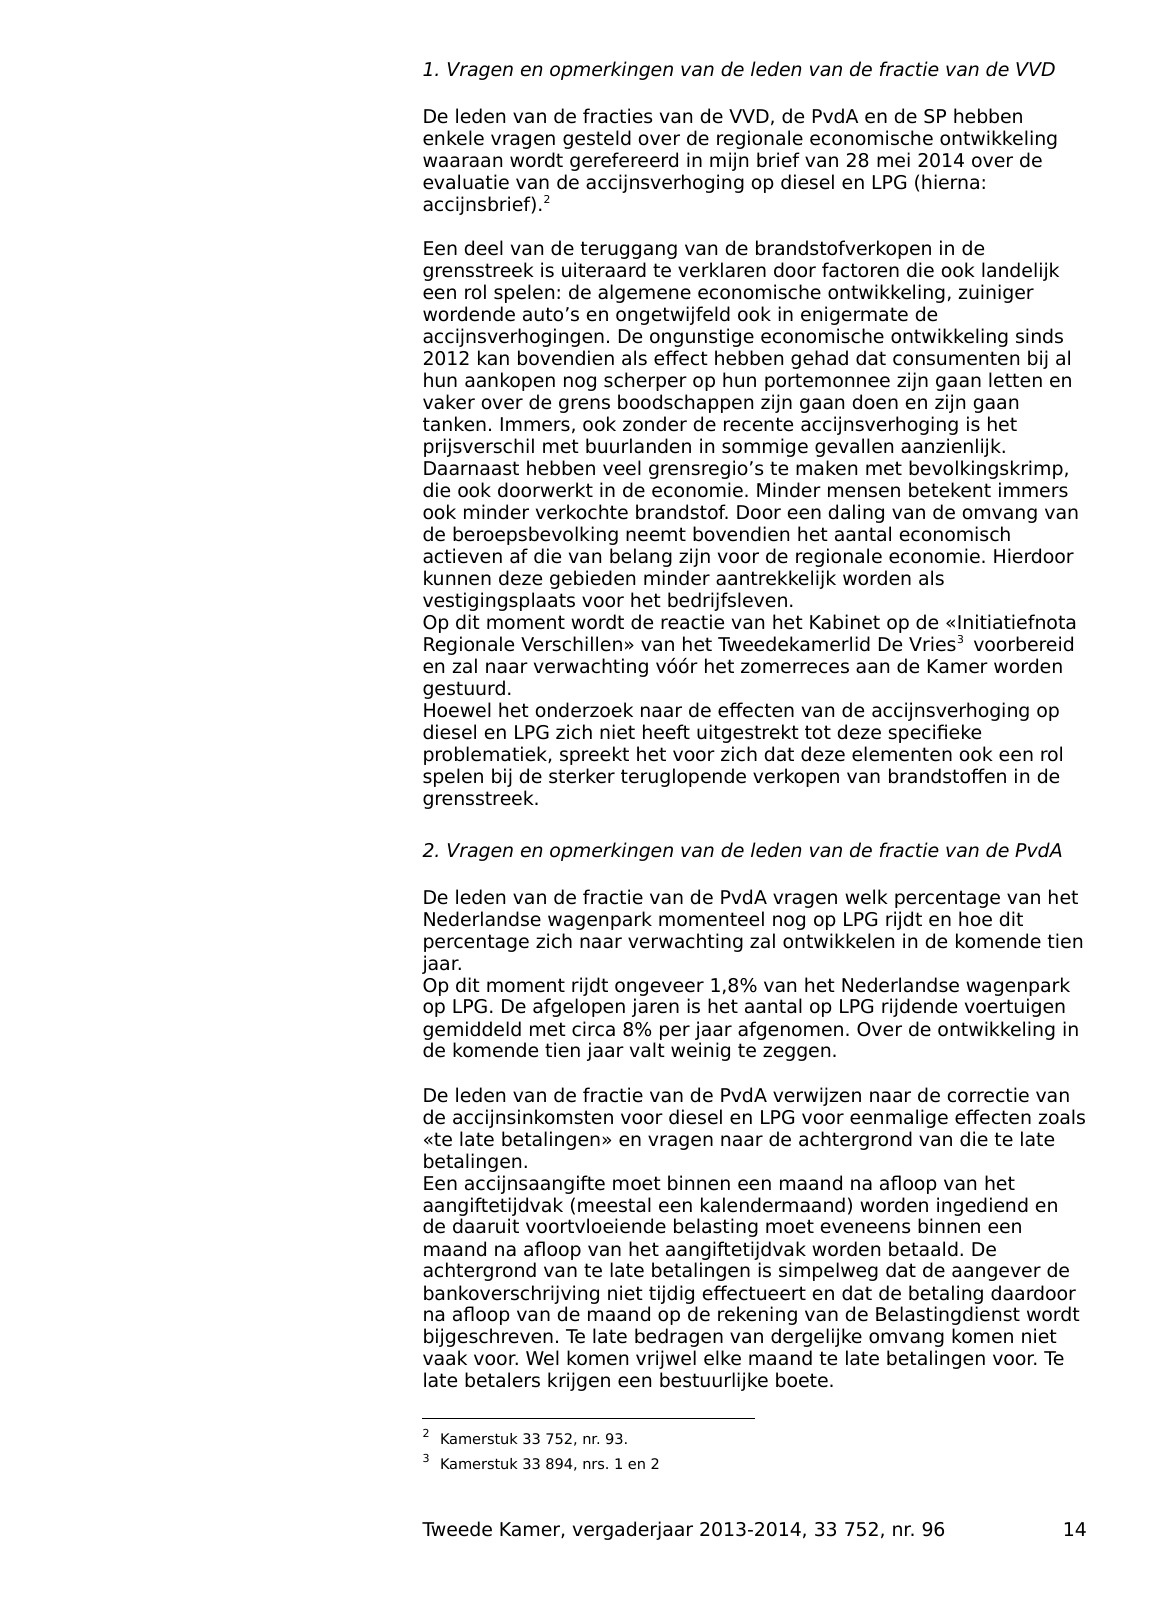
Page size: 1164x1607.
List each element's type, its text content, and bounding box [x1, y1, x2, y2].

text De leden van de fracties van de VVD, de PvdA en de SP hebben enkele vragen gesteld over de regionale economische ontwikkeling waaraan wordt gerefereerd in mijn brief van 28 mei 2014 over de evaluatie van de accijnsverhoging op diesel en LPG (hierna: accijnsbrief). [422, 106, 1087, 216]
subtitle 2. Vragen en opmerkingen van de leden van de fractie van de PvdA [422, 839, 1087, 862]
text Een deel van de teruggang van de brandstofverkopen in de grensstreek is uiteraard te verklaren door factoren die ook landelijk een rol spelen: de algemene economische ontwikkeling, zuiniger wordende auto’s en ongetwijfeld ook in enigermate de accijnsverhogingen. De ongunstige economische ontwikkeling sinds 2012 kan bovendien als effect hebben gehad dat consumenten bij al hun aankopen nog scherper op hun portemonnee zijn gaan letten en vaker over de grens boodschappen zijn gaan doen en zijn gaan tanken. Immers, ook zonder de recente accijnsverhoging is het prijsverschil met buurlanden in sommige gevallen aanzienlijk. [422, 238, 1087, 458]
text Kamerstuk 33 752, nr. 93. [422, 1427, 1087, 1449]
text Een accijnsaangifte moet binnen een maand na afloop van het aangiftetijdvak (meestal een kalendermaand) worden ingediend en de daaruit voortvloeiende belasting moet eveneens binnen een maand na afloop van het aangiftetijdvak worden betaald. De achtergrond van te late betalingen is simpelweg dat de aangever de bankoverschrijving niet tijdig effectueert en dat de betaling daardoor na afloop van de maand op de rekening van de Belastingdienst wordt bijgeschreven. Te late bedragen van dergelijke omvang komen niet vaak voor. Wel komen vrijwel elke maand te late betalingen voor. Te late betalers krijgen een bestuurlijke boete. [422, 1172, 1087, 1392]
text Kamerstuk 33 894, nrs. 1 en 2 [422, 1452, 1087, 1474]
text De leden van de fractie van de PvdA vragen welk percentage van het Nederlandse wagenpark momenteel nog op LPG rijdt en hoe dit percentage zich naar verwachting zal ontwikkelen in de komende tien jaar. [422, 887, 1087, 974]
text Hoewel het onderzoek naar de effecten van de accijnsverhoging op diesel en LPG zich niet heeft uitgestrekt tot deze specifieke problematiek, spreekt het voor zich dat deze elementen ook een rol spelen bij de sterker teruglopende verkopen van brandstoffen in de grensstreek. [422, 700, 1087, 809]
subtitle 1. Vragen en opmerkingen van de leden van de fractie van de VVD [422, 59, 1087, 81]
text De leden van de fractie van de PvdA verwijzen naar de correctie van de accijnsinkomsten voor diesel en LPG voor eenmalige effecten zoals «te late betalingen» en vragen naar de achtergrond van die te late betalingen. [422, 1084, 1087, 1172]
text Daarnaast hebben veel grensregio’s te maken met bevolkingskrimp, die ook doorwerkt in de economie. Minder mensen betekent immers ook minder verkochte brandstof. Door een daling van de omvang van de beroepsbevolking neemt bovendien het aantal economisch actieven af die van belang zijn voor de regionale economie. Hierdoor kunnen deze gebieden minder aantrekkelijk worden als vestigingsplaats voor het bedrijfsleven. [422, 458, 1087, 612]
text Op dit moment rijdt ongeveer 1,8% van het Nederlandse wagenpark op LPG. De afgelopen jaren is het aantal op LPG rijdende voertuigen gemiddeld met circa 8% per jaar afgenomen. Over de ontwikkeling in de komende tien jaar valt weinig te zeggen. [422, 974, 1087, 1062]
text Op dit moment wordt de reactie van het Kabinet op de «Initiatiefnota Regionale Verschillen» van het Tweedekamerlid De Vries voorbereid en zal naar verwachting vóór het zomerreces aan de Kamer worden gestuurd. [422, 612, 1087, 700]
